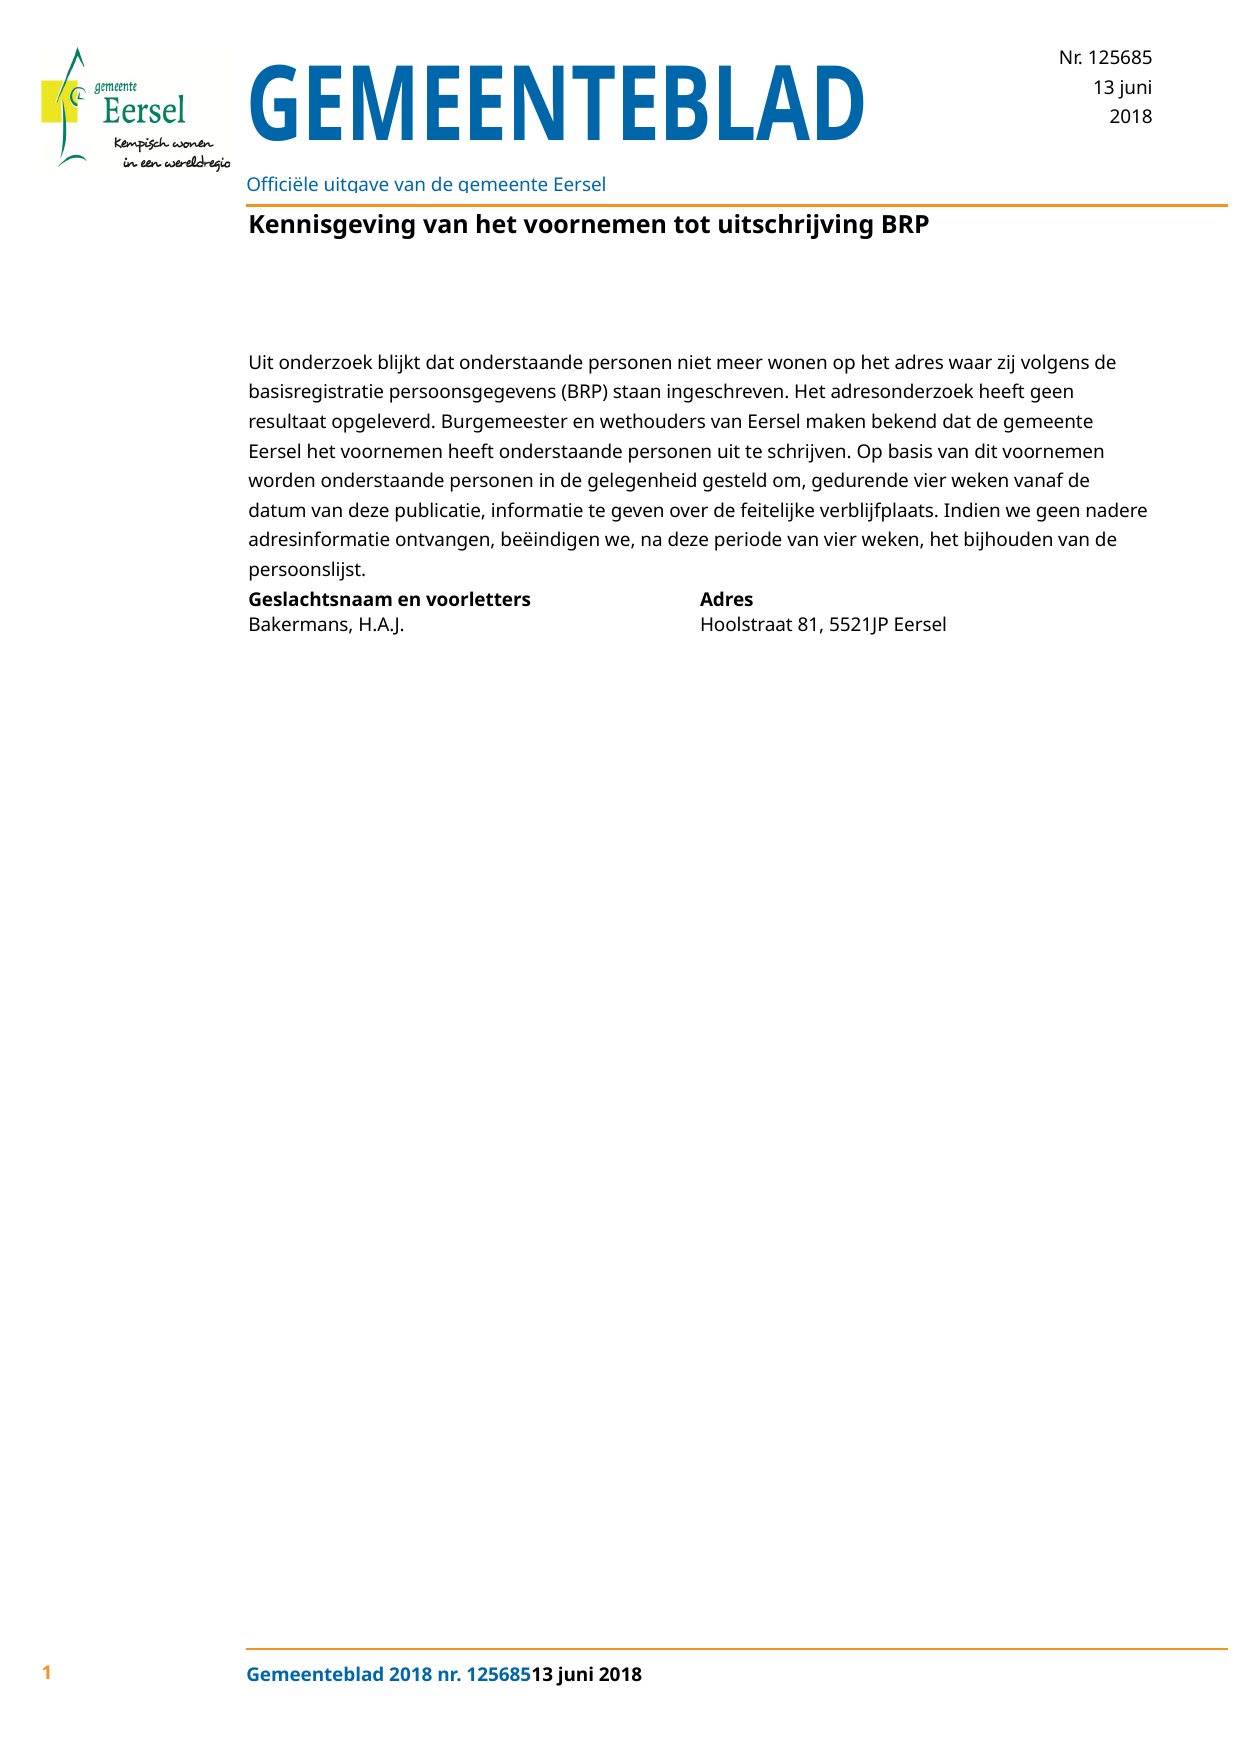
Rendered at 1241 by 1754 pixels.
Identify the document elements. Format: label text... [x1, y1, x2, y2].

text Uit onderzoek blijkt dat onderstaande personen niet meer wonen op het adres waar zij volgens de basisregistratie persoonsgegevens (BRP) staan ingeschreven. Het adresonderzoek heeft geen resultaat opgeleverd. Burgemeester en wethouders van Eersel maken bekend dat de gemeente Eersel het voornemen heeft onderstaande personen uit te schrijven. Op basis van dit voornemen worden onderstaande personen in de gelegenheid gesteld om, gedurende vier weken vanaf de datum van deze publicatie, informatie te geven over de feitelijke verblijfplaats. Indien we geen nadere adresinformatie ontvangen, beëindigen we, na deze periode van vier weken, het bijhouden van de persoonslijst. [248, 349, 1152, 582]
text Kennisgeving van het voornemen tot uitschrijving BRP [248, 207, 1152, 241]
table_cell Bakermans, H.A.J. [248, 612, 700, 637]
table_header Adres [700, 586, 1152, 612]
picture [41, 47, 231, 172]
table_header Geslachtsnaam en voorletters [248, 586, 700, 612]
table_cell Hoolstraat 81, 5521JP Eersel [700, 612, 1152, 637]
